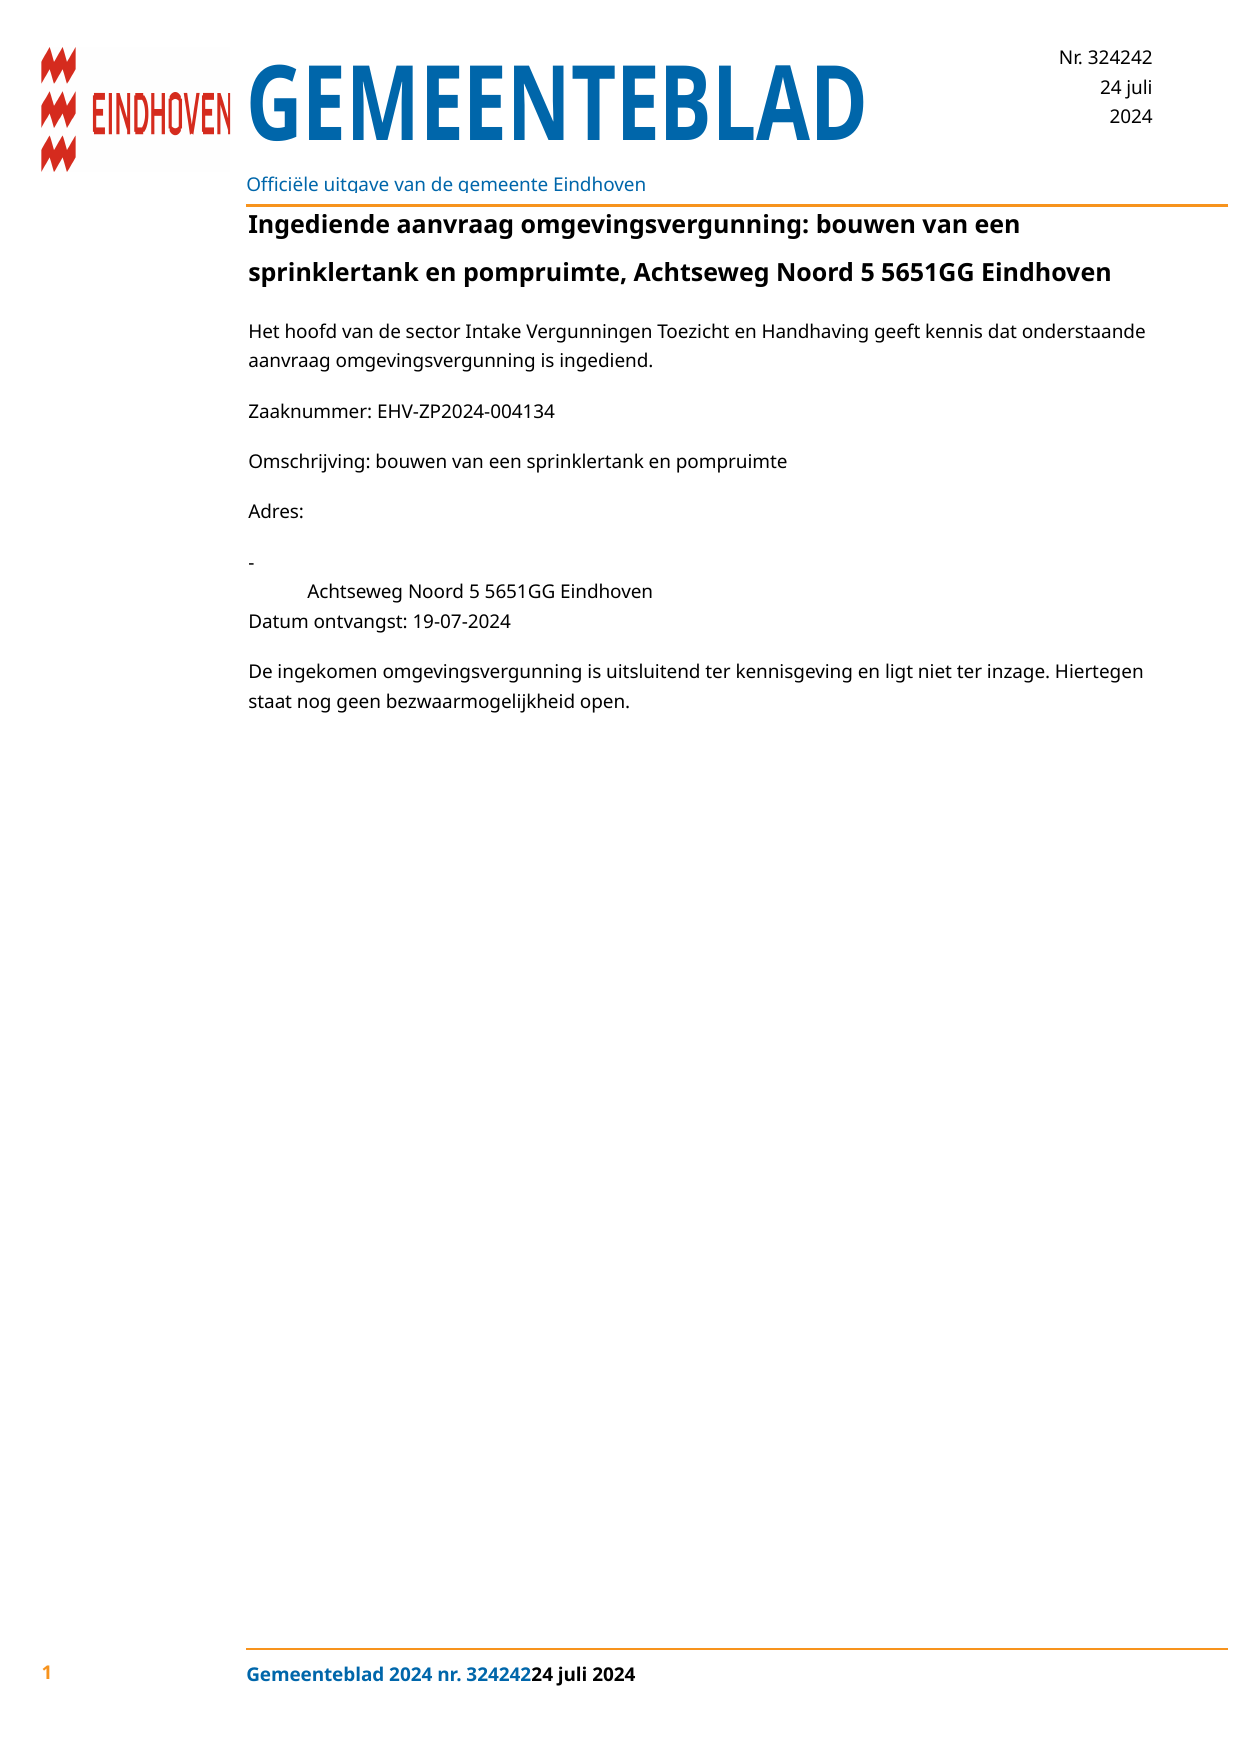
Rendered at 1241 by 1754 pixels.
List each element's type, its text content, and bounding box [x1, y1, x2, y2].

text Omschrijving: bouwen van een sprinklertank en pompruimte [248, 448, 1152, 474]
text Zaaknummer: EHV-ZP2024-004134 [248, 398, 1152, 424]
text Datum ontvangst: 19-07-2024 [248, 608, 1152, 634]
text Ingediende aanvraag omgevingsvergunning: bouwen van een sprinklertank en pompruimte, Achtseweg Noord 5 5651GG Eindhoven [248, 207, 1152, 288]
text De ingekomen omgevingsvergunning is uitsluitend ter kennisgeving en ligt niet ter inzage. Hiertegen staat nog geen bezwaarmogelijkheid open. [248, 659, 1152, 714]
list Achtseweg Noord 5 5651GG Eindhoven [248, 579, 1152, 604]
picture [41, 47, 231, 172]
text Het hoofd van de sector Intake Vergunningen Toezicht en Handhaving geeft kennis dat onderstaande aanvraag omgevingsvergunning is ingediend. [248, 318, 1152, 373]
text Adres: [248, 499, 1152, 524]
